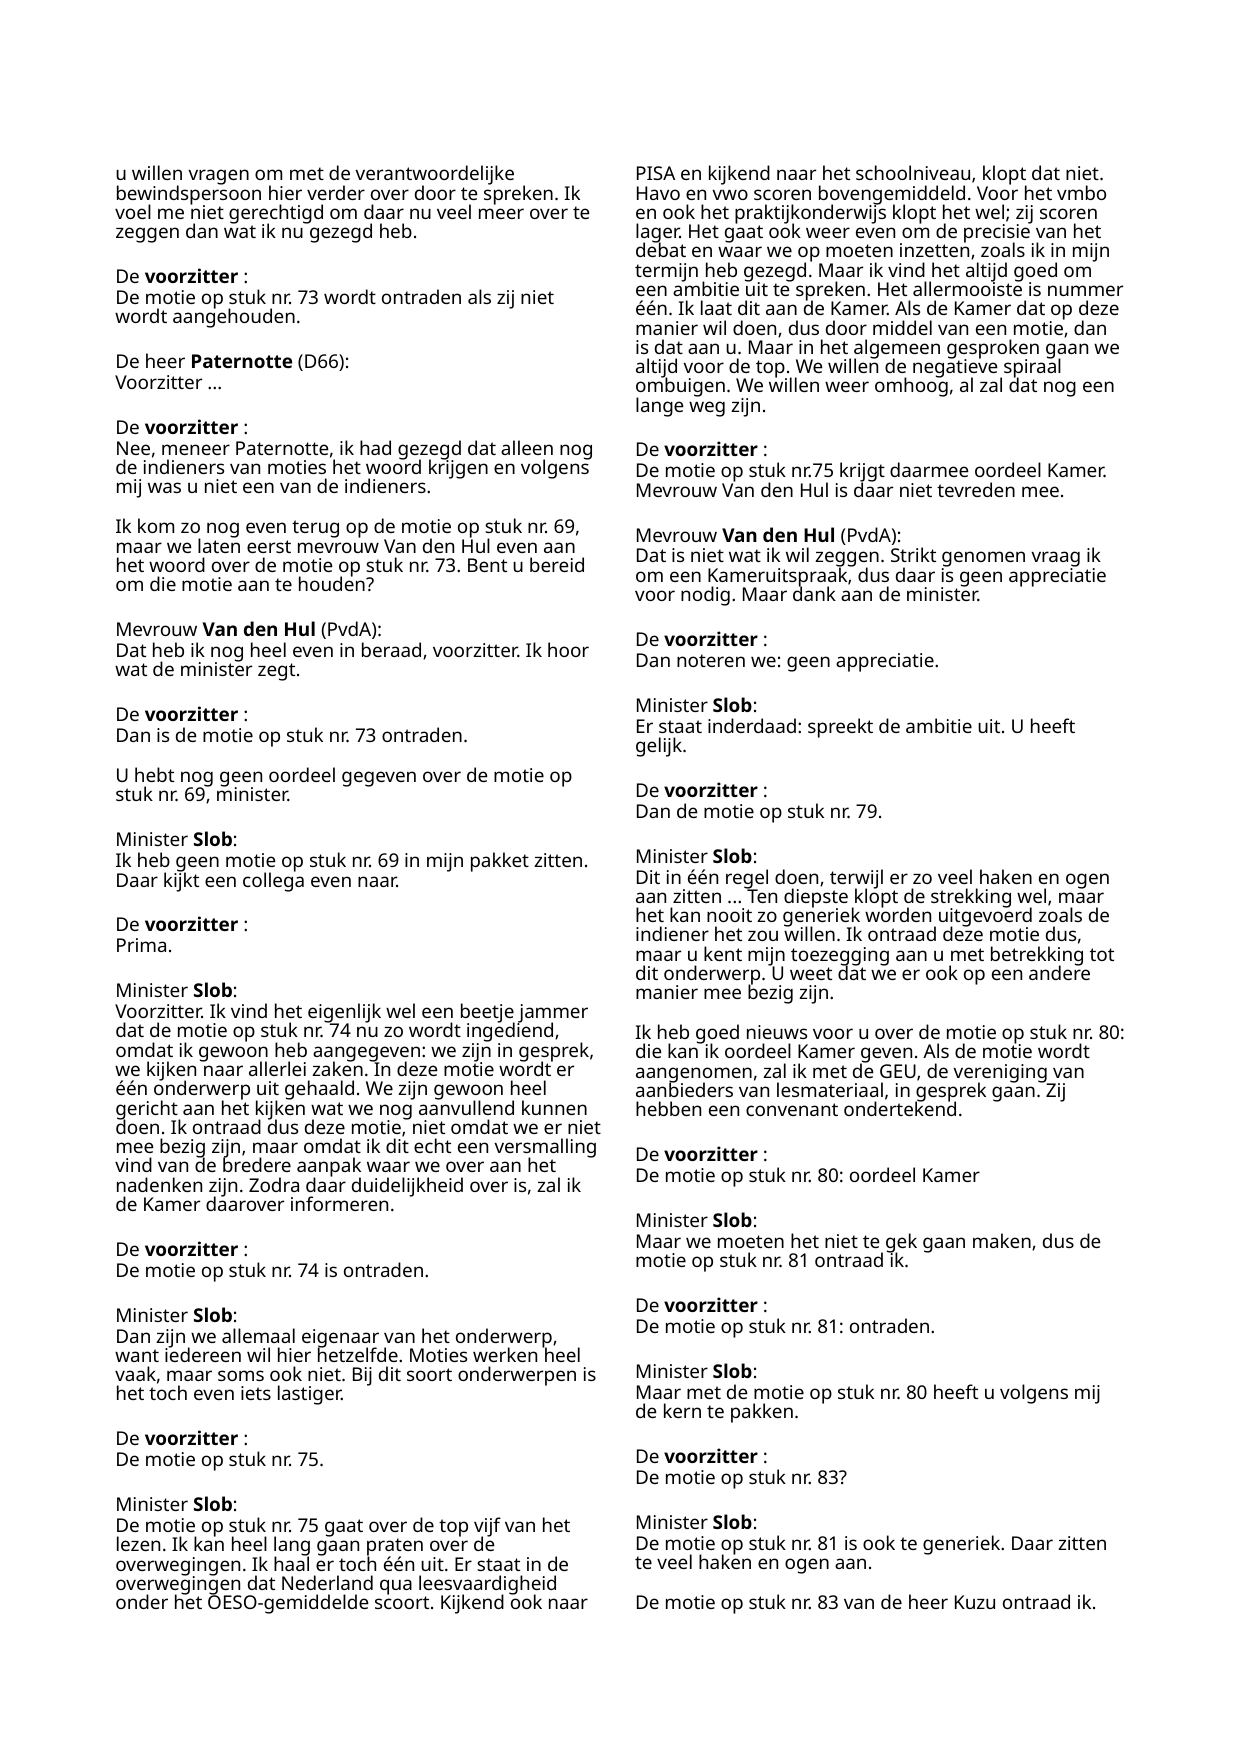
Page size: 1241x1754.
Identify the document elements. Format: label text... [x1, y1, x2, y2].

text Maar we moeten het niet te gek gaan maken, dus de motie op stuk nr. 81 ontraad ik. [635, 1233, 1125, 1272]
text Minister Slob: [115, 1302, 605, 1328]
text u willen vragen om met de verantwoordelijke bewindspersoon hier verder over door te spreken. Ik voel me niet gerechtigd om daar nu veel meer over te zeggen dan wat ik nu gezegd heb. [115, 165, 605, 242]
text De motie op stuk nr. 83 van de heer Kuzu ontraad ik. [635, 1594, 1125, 1613]
text De voorzitter : [635, 437, 1125, 462]
text De voorzitter : [115, 1236, 605, 1262]
text Er staat inderdaad: spreekt de ambitie uit. U heeft gelijk. [635, 718, 1125, 756]
text De voorzitter : [115, 701, 605, 727]
text De motie op stuk nr. 75. [115, 1451, 605, 1471]
text Dat is niet wat ik wil zeggen. Strikt genomen vraag ik om een Kameruitspraak, dus daar is geen appreciatie voor nodig. Maar dank aan de minister. [635, 547, 1125, 605]
text Ik kom zo nog even terug op de motie op stuk nr. 69, maar we laten eerst mevrouw Van den Hul even aan het woord over de motie op stuk nr. 73. Bent u bereid om die motie aan te houden? [115, 518, 605, 596]
text Minister Slob: [635, 1207, 1125, 1233]
text Voorzitter. Ik vind het eigenlijk wel een beetje jammer dat de motie op stuk nr. 74 nu zo wordt ingediend, omdat ik gewoon heb aangegeven: we zijn in gesprek, we kijken naar allerlei zaken. In deze motie wordt er één onderwerp uit gehaald. We zijn gewoon heel gericht aan het kijken wat we nog aanvullend kunnen doen. Ik ontraad dus deze motie, niet omdat we er niet mee bezig zijn, maar omdat ik dit echt een versmalling vind van de bredere aanpak waar we over aan het nadenken zijn. Zodra daar duidelijkheid over is, zal ik de Kamer daarover informeren. [115, 1003, 605, 1215]
text Dat heb ik nog heel even in beraad, voorzitter. Ik hoor wat de minister zegt. [115, 642, 605, 681]
text Minister Slob: [635, 1509, 1125, 1535]
text Voorzitter … [115, 374, 605, 393]
text De motie op stuk nr. 81 is ook te generiek. Daar zitten te veel haken en ogen aan. [635, 1535, 1125, 1573]
text Minister Slob: [635, 843, 1125, 869]
text De voorzitter : [635, 1292, 1125, 1318]
text De motie op stuk nr. 74 is ontraden. [115, 1262, 605, 1281]
text De motie op stuk nr.75 krijgt daarmee oordeel Kamer. Mevrouw Van den Hul is daar niet tevreden mee. [635, 462, 1125, 501]
text Dan is de motie op stuk nr. 73 ontraden. [115, 727, 605, 746]
text Minister Slob: [115, 827, 605, 852]
text Ik heb geen motie op stuk nr. 69 in mijn pakket zitten. Daar kijkt een collega even naar. [115, 852, 605, 891]
text De motie op stuk nr. 80: oordeel Kamer [635, 1167, 1125, 1186]
text De motie op stuk nr. 73 wordt ontraden als zij niet wordt aangehouden. [115, 289, 605, 327]
text De voorzitter : [635, 1443, 1125, 1469]
text De voorzitter : [635, 1141, 1125, 1167]
text De voorzitter : [635, 777, 1125, 803]
text Minister Slob: [115, 977, 605, 1003]
text Nee, meneer Paternotte, ik had gezegd dat alleen nog de indieners van moties het woord krijgen en volgens mij was u niet een van de indieners. [115, 440, 605, 498]
text Prima. [115, 937, 605, 957]
text De motie op stuk nr. 81: ontraden. [635, 1318, 1125, 1337]
text De motie op stuk nr. 75 gaat over de top vijf van het lezen. Ik kan heel lang gaan praten over de overwegingen. Ik haal er toch één uit. Er staat in de overwegingen dat Nederland qua leesvaardigheid onder het OESO-gemiddelde scoort. Kijkend ook naar [115, 1517, 605, 1613]
text De voorzitter : [115, 414, 605, 440]
text Mevrouw Van den Hul (PvdA): [115, 616, 605, 642]
text De voorzitter : [115, 263, 605, 289]
text De voorzitter : [635, 626, 1125, 652]
text Dan zijn we allemaal eigenaar van het onderwerp, want iedereen wil hier hetzelfde. Moties werken heel vaak, maar soms ook niet. Bij dit soort onderwerpen is het toch even iets lastiger. [115, 1328, 605, 1405]
text Dit in één regel doen, terwijl er zo veel haken en ogen aan zitten ... Ten diepste klopt de strekking wel, maar het kan nooit zo generiek worden uitgevoerd zoals de indiener het zou willen. Ik ontraad deze motie dus, maar u kent mijn toezegging aan u met betrekking tot dit onderwerp. U weet dat we er ook op een andere manier mee bezig zijn. [635, 869, 1125, 1003]
text De motie op stuk nr. 83? [635, 1469, 1125, 1488]
text U hebt nog geen oordeel gegeven over de motie op stuk nr. 69, minister. [115, 767, 605, 806]
text Minister Slob: [635, 692, 1125, 718]
text PISA en kijkend naar het schoolniveau, klopt dat niet. Havo en vwo scoren bovengemiddeld. Voor het vmbo en ook het praktijkonderwijs klopt het wel; zij scoren lager. Het gaat ook weer even om de precisie van het debat en waar we op moeten inzetten, zoals ik in mijn termijn heb gezegd. Maar ik vind het altijd goed om een ambitie uit te spreken. Het allermooiste is nummer één. Ik laat dit aan de Kamer. Als de Kamer dat op deze manier wil doen, dus door middel van een motie, dan is dat aan u. Maar in het algemeen gesproken gaan we altijd voor de top. We willen de negatieve spiraal ombuigen. We willen weer omhoog, al zal dat nog een lange weg zijn. [635, 165, 1125, 416]
text Dan de motie op stuk nr. 79. [635, 803, 1125, 822]
text Minister Slob: [115, 1491, 605, 1517]
text Maar met de motie op stuk nr. 80 heeft u volgens mij de kern te pakken. [635, 1384, 1125, 1422]
text Mevrouw Van den Hul (PvdA): [635, 522, 1125, 547]
text Dan noteren we: geen appreciatie. [635, 652, 1125, 671]
text De voorzitter : [115, 1426, 605, 1451]
text De heer Paternotte (D66): [115, 348, 605, 374]
text De voorzitter : [115, 912, 605, 937]
text Minister Slob: [635, 1358, 1125, 1384]
text Ik heb goed nieuws voor u over de motie op stuk nr. 80: die kan ik oordeel Kamer geven. Als de motie wordt aangenomen, zal ik met de GEU, de vereniging van aanbieders van lesmateriaal, in gesprek gaan. Zij hebben een convenant ondertekend. [635, 1024, 1125, 1121]
